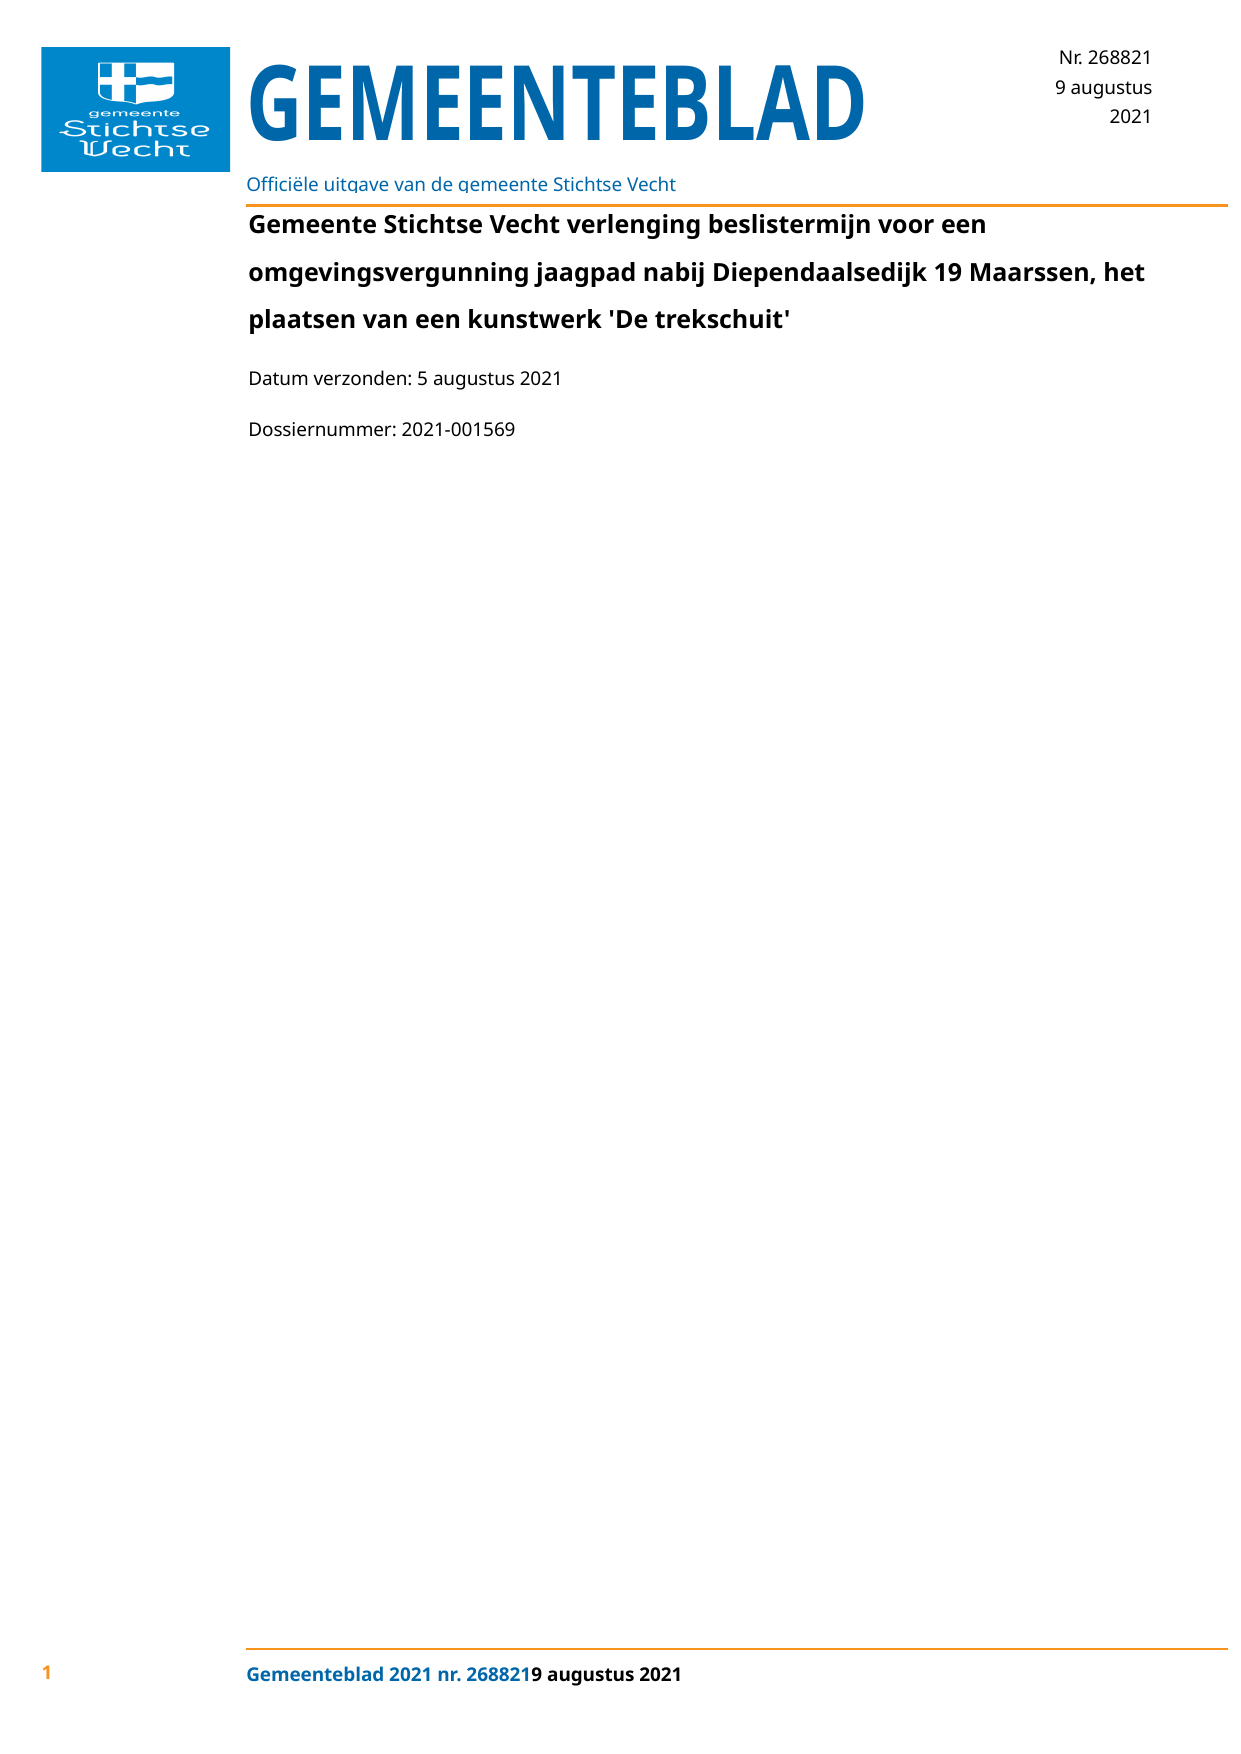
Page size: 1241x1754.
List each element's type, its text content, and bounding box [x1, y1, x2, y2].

text Gemeente Stichtse Vecht verlenging beslistermijn voor een omgevingsvergunning jaagpad nabij Diependaalsedijk 19 Maarssen, het plaatsen van een kunstwerk 'De trekschuit' [248, 207, 1152, 336]
text Datum verzonden: 5 augustus 2021 [248, 366, 1152, 391]
text Dossiernummer: 2021-001569 [248, 416, 1152, 442]
picture [99, 63, 135, 101]
picture [137, 63, 174, 103]
